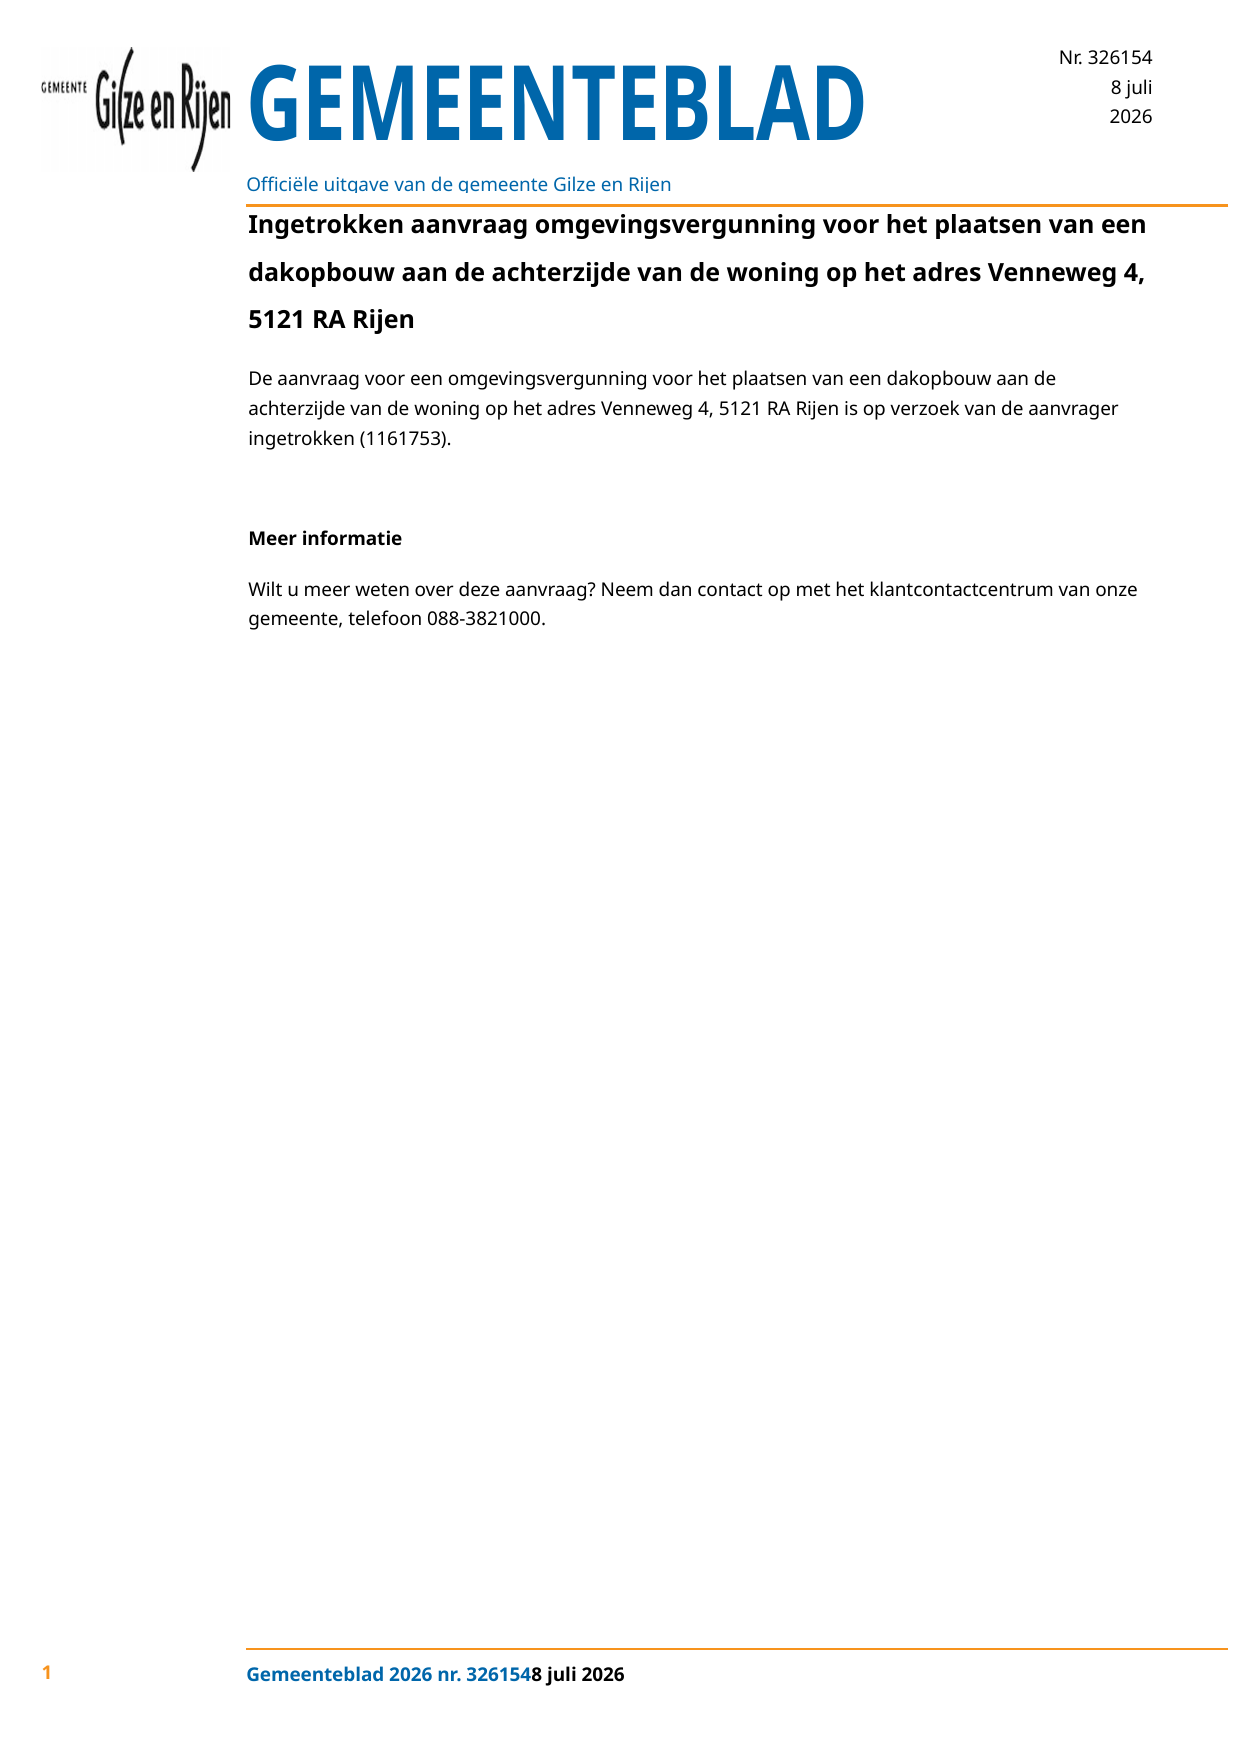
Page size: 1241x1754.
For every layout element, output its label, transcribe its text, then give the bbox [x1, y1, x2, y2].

text Meer informatie [248, 526, 1152, 551]
text Ingetrokken aanvraag omgevingsvergunning voor het plaatsen van een dakopbouw aan de achterzijde van de woning op het adres Venneweg 4, 5121 RA Rijen [248, 207, 1152, 336]
text Wilt u meer weten over deze aanvraag? Neem dan contact op met het klantcontactcentrum van onze gemeente, telefoon 088-3821000. [248, 576, 1152, 631]
text De aanvraag voor een omgevingsvergunning voor het plaatsen van een dakopbouw aan de achterzijde van de woning op het adres Venneweg 4, 5121 RA Rijen is op verzoek van de aanvrager ingetrokken (1161753). [248, 366, 1152, 450]
picture [41, 47, 231, 172]
